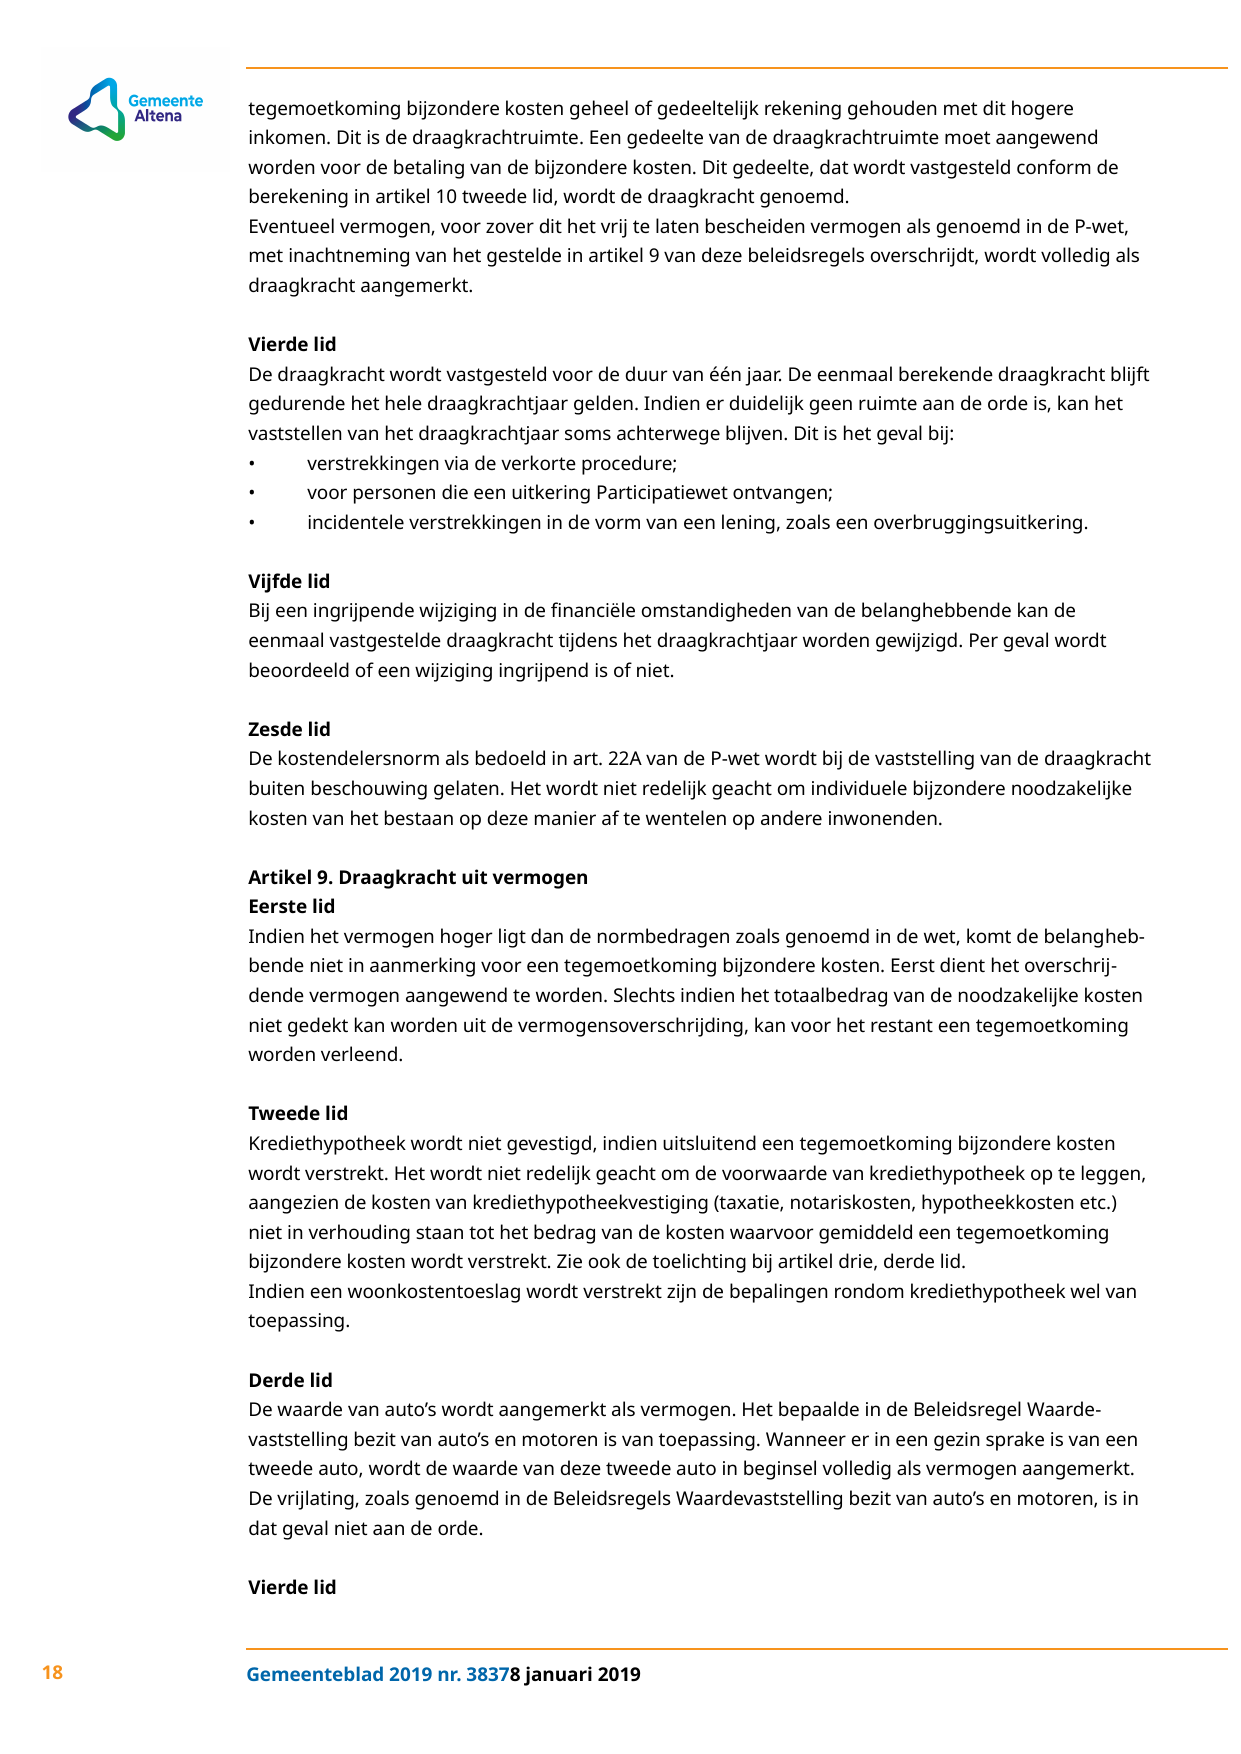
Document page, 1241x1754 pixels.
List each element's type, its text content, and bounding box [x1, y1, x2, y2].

list voor personen die een uitkering Participatiewet ontvangen; [248, 479, 1152, 505]
text Eventueel vermogen, voor zover dit het vrij te laten bescheiden vermogen als genoemd in de P-wet, met inachtneming van het gestelde in artikel 9 van deze beleidsregels overschrijdt, wordt volledig als draagkracht aangemerkt. [248, 213, 1152, 298]
text Eerste lid [248, 893, 1152, 919]
text Vierde lid [248, 331, 1152, 357]
text Vierde lid [248, 1574, 1152, 1600]
text Indien een woonkostentoeslag wordt verstrekt zijn de bepalingen rondom krediethypotheek wel van toe­passing. [248, 1278, 1152, 1333]
text Bij een ingrijpende wijziging in de financiële omstandigheden van de belanghebbende kan de eenmaal vastgestelde draagkracht tijdens het draagkrachtjaar worden gewijzigd. Per geval wordt beoordeeld of een wijziging ingrijpend is of niet. [248, 598, 1152, 683]
picture [41, 47, 231, 172]
list incidentele verstrekkingen in de vorm van een lening, zoals een overbruggingsuitkering. [248, 509, 1152, 535]
list verstrekkingen via de verkorte procedure; [248, 450, 1152, 476]
text tege­moetkoming bijzondere kosten geheel of gedeeltelijk rekening gehouden met dit hogere inkomen. Dit is de draagkrachtruimte. Een gedeelte van de draagkrachtruimte moet aangewend worden voor de beta­ling van de bijzondere kosten. Dit gedeelte, dat wordt vastgesteld conform de berekening in artikel 10 tweede lid, wordt de draagkracht genoemd. [248, 95, 1152, 209]
text De waarde van auto’s wordt aangemerkt als vermogen. Het bepaalde in de Beleidsregel Waarde­vaststelling bezit van auto’s en motoren is van toepassing. Wanneer er in een gezin sprake is van een tweede auto, wordt de waarde van deze tweede auto in beginsel volledig als vermogen aangemerkt. De vrijlating, zoals genoemd in de Beleidsregels Waardevaststelling bezit van auto’s en motoren, is in dat geval niet aan de orde. [248, 1396, 1152, 1541]
text Artikel 9. Draagkracht uit vermogen [248, 864, 1152, 890]
text De kostendelersnorm als bedoeld in art. 22A van de P-wet wordt bij de vaststelling van de draagkracht buiten beschouwing gelaten. Het wordt niet redelijk geacht om individuele bijzondere noodzakelijke kosten van het bestaan op deze manier af te wentelen op andere inwonenden. [248, 746, 1152, 831]
text Zesde lid [248, 716, 1152, 742]
text Tweede lid [248, 1101, 1152, 1126]
text Krediethypotheek wordt niet gevestigd, indien uitsluitend een tegemoetkoming bijzondere kosten wordt verstrekt. Het wordt niet redelijk geacht om de voorwaarde van krediethypotheek op te leggen, aange­zien de kosten van krediethypotheekvestiging (taxatie, notariskosten, hypotheekkosten etc.) niet in ver­houding staan tot het bedrag van de kosten waarvoor gemiddeld een tegemoetkoming bijzondere kosten wordt verstrekt. Zie ook de toelichting bij artikel drie, derde lid. [248, 1130, 1152, 1274]
text De draagkracht wordt vastgesteld voor de duur van één jaar. De eenmaal berekende draagkracht blijft gedurende het hele draagkrachtjaar gelden. Indien er duidelijk geen ruimte aan de orde is, kan het vast­stellen van het draagkrachtjaar soms achterwege blijven. Dit is het geval bij: [248, 361, 1152, 446]
text Vijfde lid [248, 568, 1152, 594]
text Derde lid [248, 1367, 1152, 1393]
text Indien het vermogen hoger ligt dan de normbedragen zoals genoemd in de wet, komt de belang­heb­bende niet in aanmerking voor een tegemoetkoming bijzondere kosten. Eerst dient het overschrij­dende vermogen aangewend te worden. Slechts indien het totaalbedrag van de noodzakelijke kosten niet gedekt kan worden uit de vermogensoverschrijding, kan voor het restant een tegemoetkoming wor­den verleend. [248, 923, 1152, 1067]
